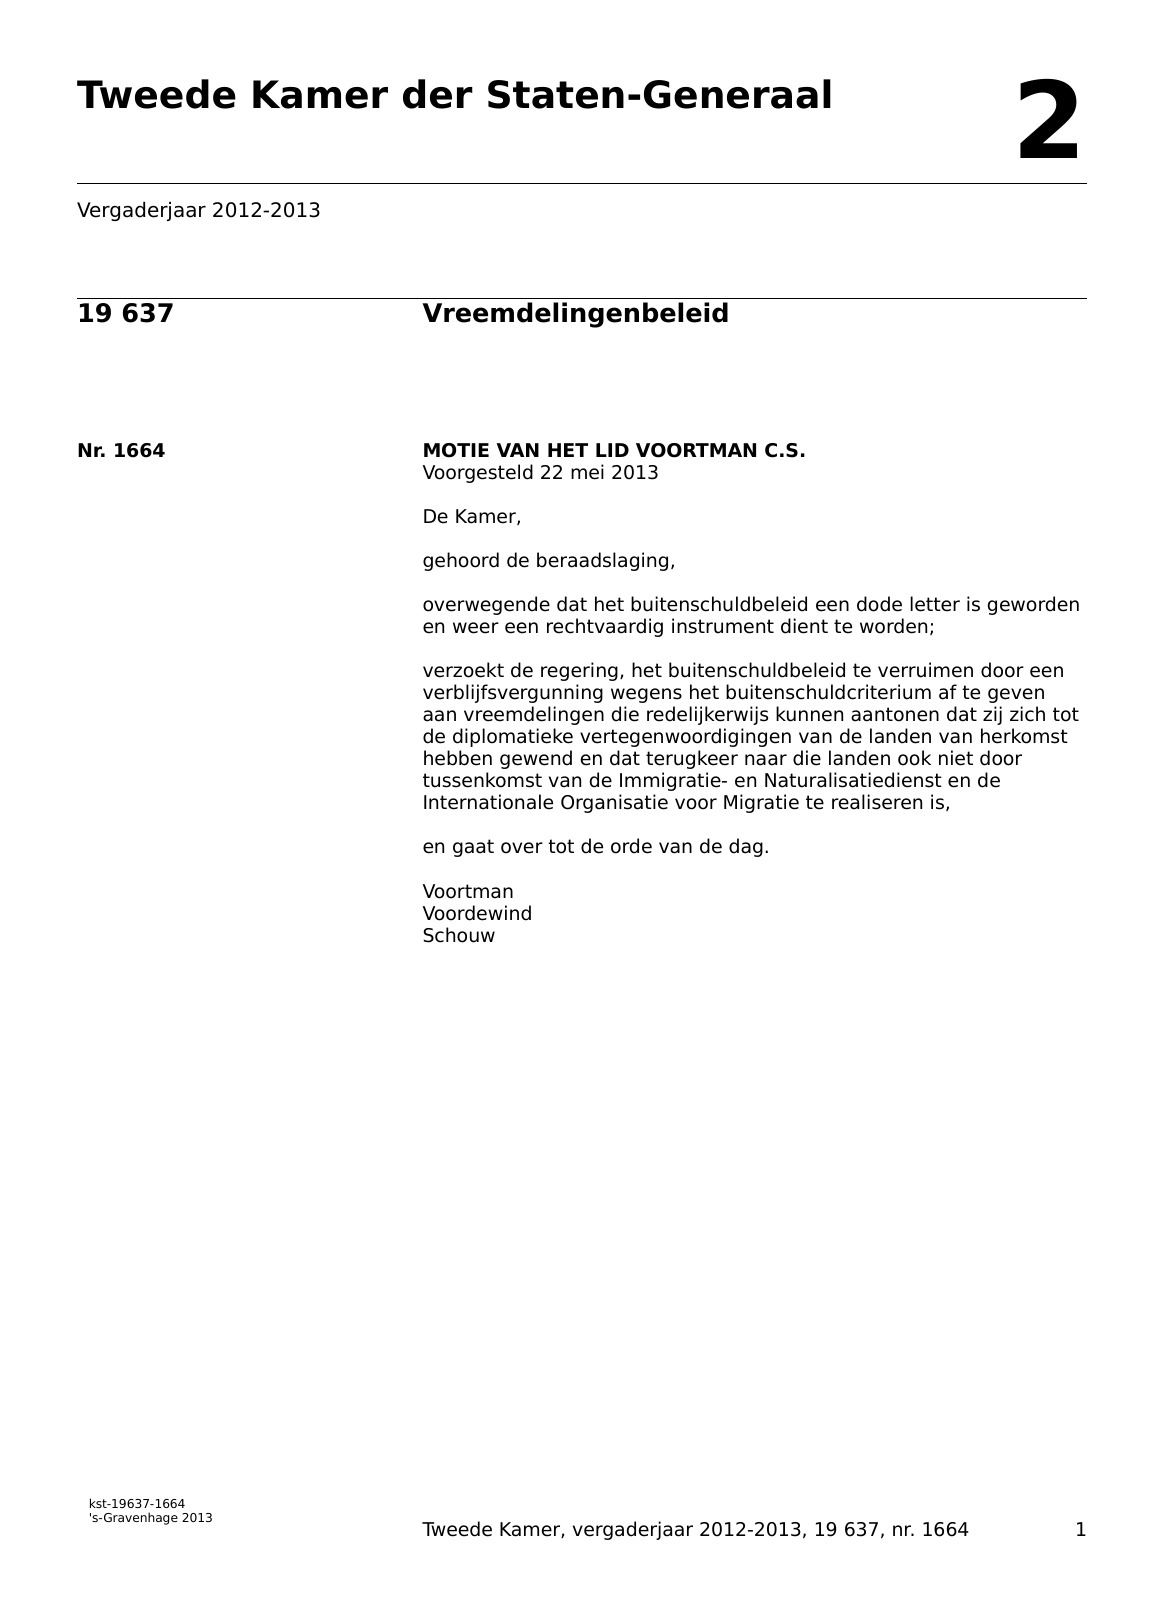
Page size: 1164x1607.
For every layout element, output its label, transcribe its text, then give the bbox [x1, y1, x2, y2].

text 's-Gravenhage 2013 [88, 1511, 323, 1525]
text Voortman [422, 881, 1087, 902]
subtitle Nr. 1664 MOTIE VAN HET LID VOORTMAN C.S. [77, 440, 1087, 462]
text Voordewind [422, 902, 1087, 924]
text overwegende dat het buitenschuldbeleid een dode letter is geworden en weer een rechtvaardig instrument dient te worden; [422, 594, 1087, 638]
table_header 2 [886, 59, 1087, 183]
text Schouw [422, 924, 1087, 946]
text Voorgesteld 22 mei 2013 [422, 462, 1087, 484]
text verzoekt de regering, het buitenschuldbeleid te verruimen door een verblijfsvergunning wegens het buitenschuldcriterium af te geven aan vreemdelingen die redelijkerwijs kunnen aantonen dat zij zich tot de diplomatieke vertegenwoordigingen van de landen van herkomst hebben gewend en dat terugkeer naar die landen ook niet door tussenkomst van de Immigratie- en Naturalisatiedienst en de Internationale Organisatie voor Migratie te realiseren is, [422, 660, 1087, 814]
text en gaat over tot de orde van de dag. [422, 836, 1087, 858]
text De Kamer, [422, 506, 1087, 528]
text gehoord de beraadslaging, [422, 550, 1087, 572]
text kst-19637-1664 [88, 1497, 323, 1511]
table_header Tweede Kamer der Staten-Generaal [77, 59, 886, 183]
subtitle 19 637 Vreemdelingenbeleid [77, 299, 1087, 329]
table_cell Vergaderjaar 2012-2013 [77, 184, 1087, 298]
